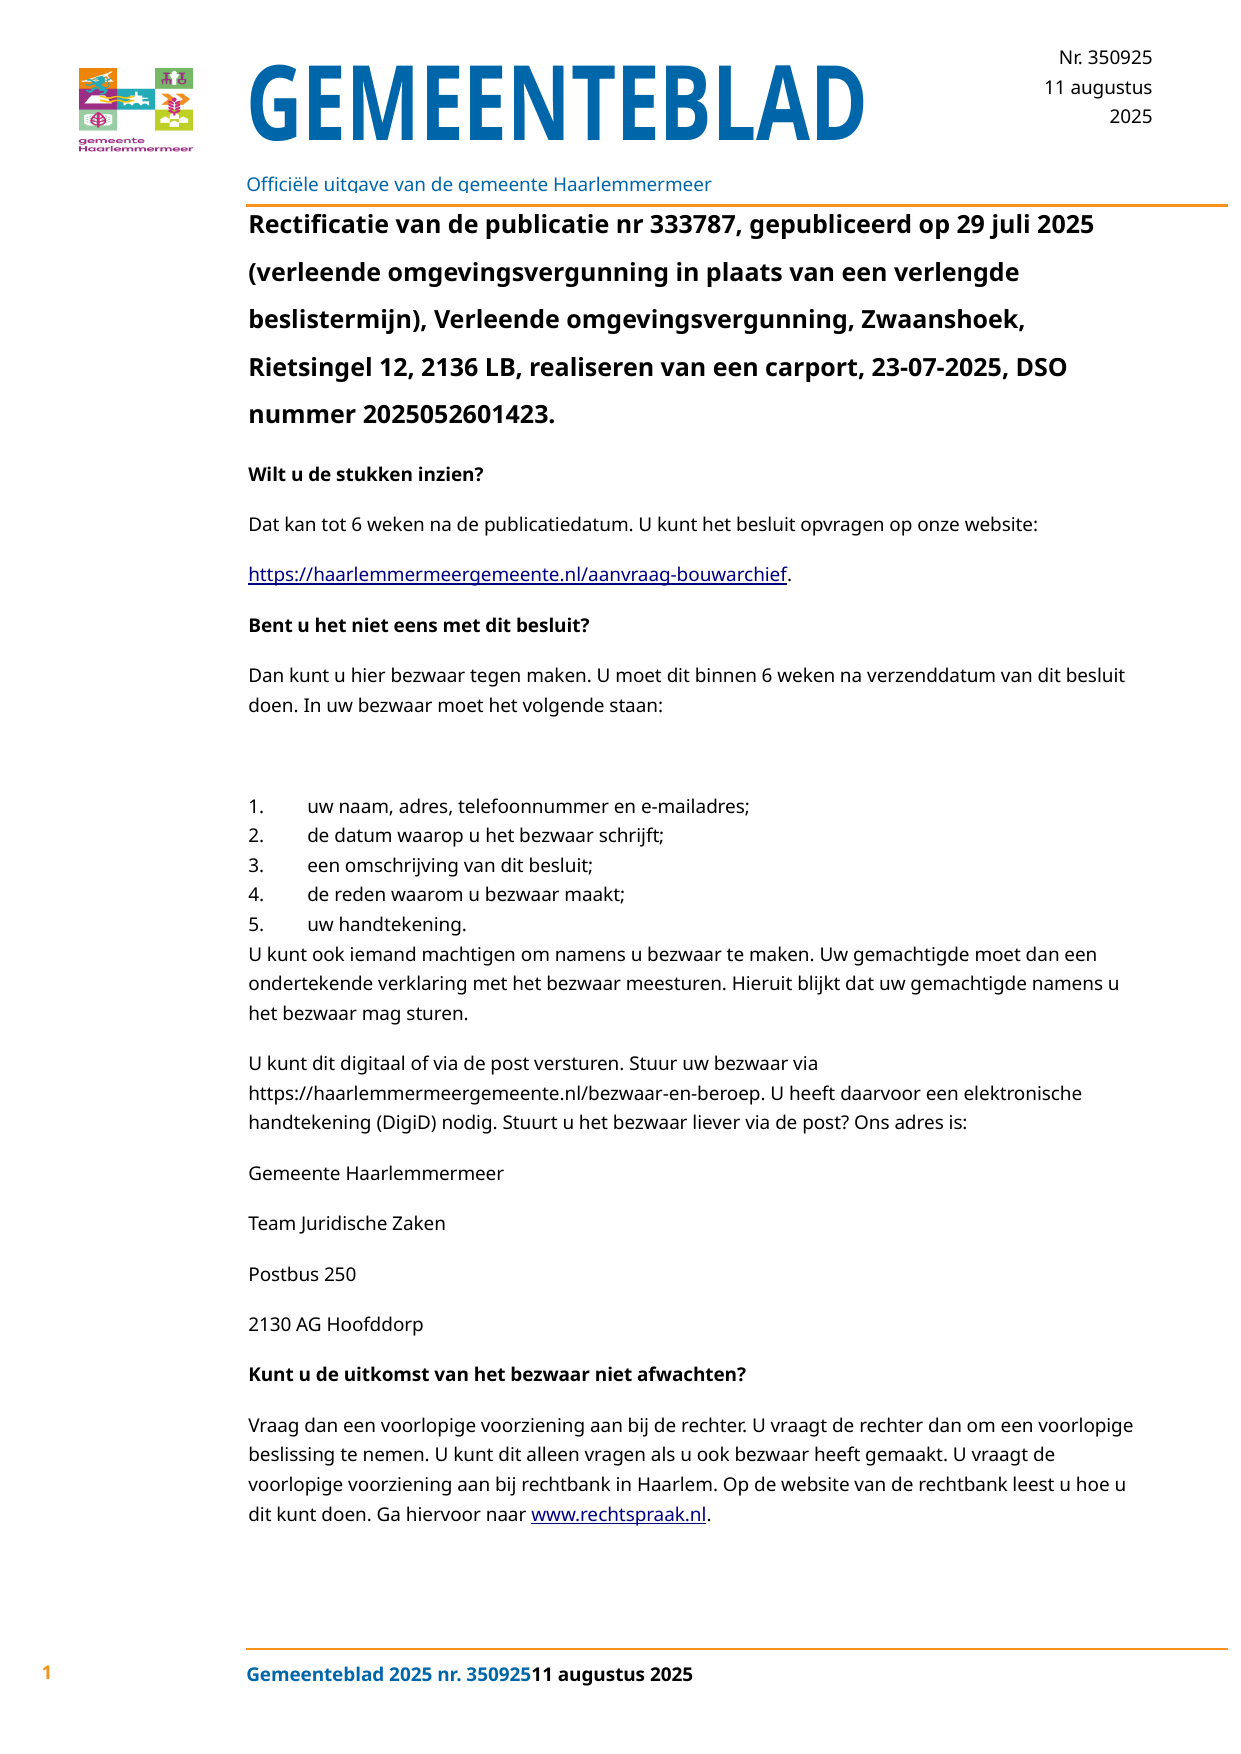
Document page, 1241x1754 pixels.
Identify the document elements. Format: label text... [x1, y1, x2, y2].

list een omschrijving van dit besluit; [248, 852, 1152, 878]
text 2130 AG Hoofddorp [248, 1311, 1152, 1337]
text U kunt dit digitaal of via de post versturen. Stuur uw bezwaar via https://haarlemmermeergemeente.nl/bezwaar-en-beroep. U heeft daarvoor een elektronische handtekening (DigiD) nodig. Stuurt u het bezwaar liever via de post? Ons adres is: [248, 1050, 1152, 1135]
text Dan kunt u hier bezwaar tegen maken. U moet dit binnen 6 weken na verzenddatum van dit besluit doen. In uw bezwaar moet het volgende staan: [248, 662, 1152, 718]
text Wilt u de stukken inzien? [248, 461, 1152, 486]
text Bent u het niet eens met dit besluit? [248, 612, 1152, 638]
text Postbus 250 [248, 1261, 1152, 1286]
text Gemeente Haarlemmermeer [248, 1160, 1152, 1186]
list de reden waarom u bezwaar maakt; [248, 882, 1152, 907]
text Vraag dan een voorlopige voorziening aan bij de rechter. U vraagt de rechter dan om een voorlopige beslissing te nemen. U kunt dit alleen vragen als u ook bezwaar heeft gemaakt. U vraagt de voorlopige voorziening aan bij rechtbank in Haarlem. Op de website van de rechtbank leest u hoe u dit kunt doen. Ga hiervoor naar www.rechtspraak.nl. [248, 1412, 1152, 1526]
text U kunt ook iemand machtigen om namens u bezwaar te maken. Uw gemachtigde moet dan een ondertekende verklaring met het bezwaar meesturen. Hieruit blijkt dat uw gemachtigde namens u het bezwaar mag sturen. [248, 941, 1152, 1026]
text https://haarlemmermeergemeente.nl/aanvraag-bouwarchief. [248, 562, 1152, 587]
list uw handtekening. [248, 911, 1152, 937]
text Dat kan tot 6 weken na de publicatiedatum. U kunt het besluit opvragen op onze website: [248, 511, 1152, 537]
text Team Juridische Zaken [248, 1210, 1152, 1236]
text Rectificatie van de publicatie nr 333787, gepubliceerd op 29 juli 2025 (verleende omgevingsvergunning in plaats van een verlengde beslistermijn), Verleende omgevingsvergunning, Zwaanshoek, Rietsingel 12, 2136 LB, realiseren van een carport, 23-07-2025, DSO nummer 2025052601423. [248, 207, 1152, 431]
text Kunt u de uitkomst van het bezwaar niet afwachten? [248, 1362, 1152, 1387]
list de datum waarop u het bezwaar schrijft; [248, 822, 1152, 848]
list uw naam, adres, telefoonnummer en e-mailadres; [248, 793, 1152, 818]
picture [41, 47, 231, 172]
